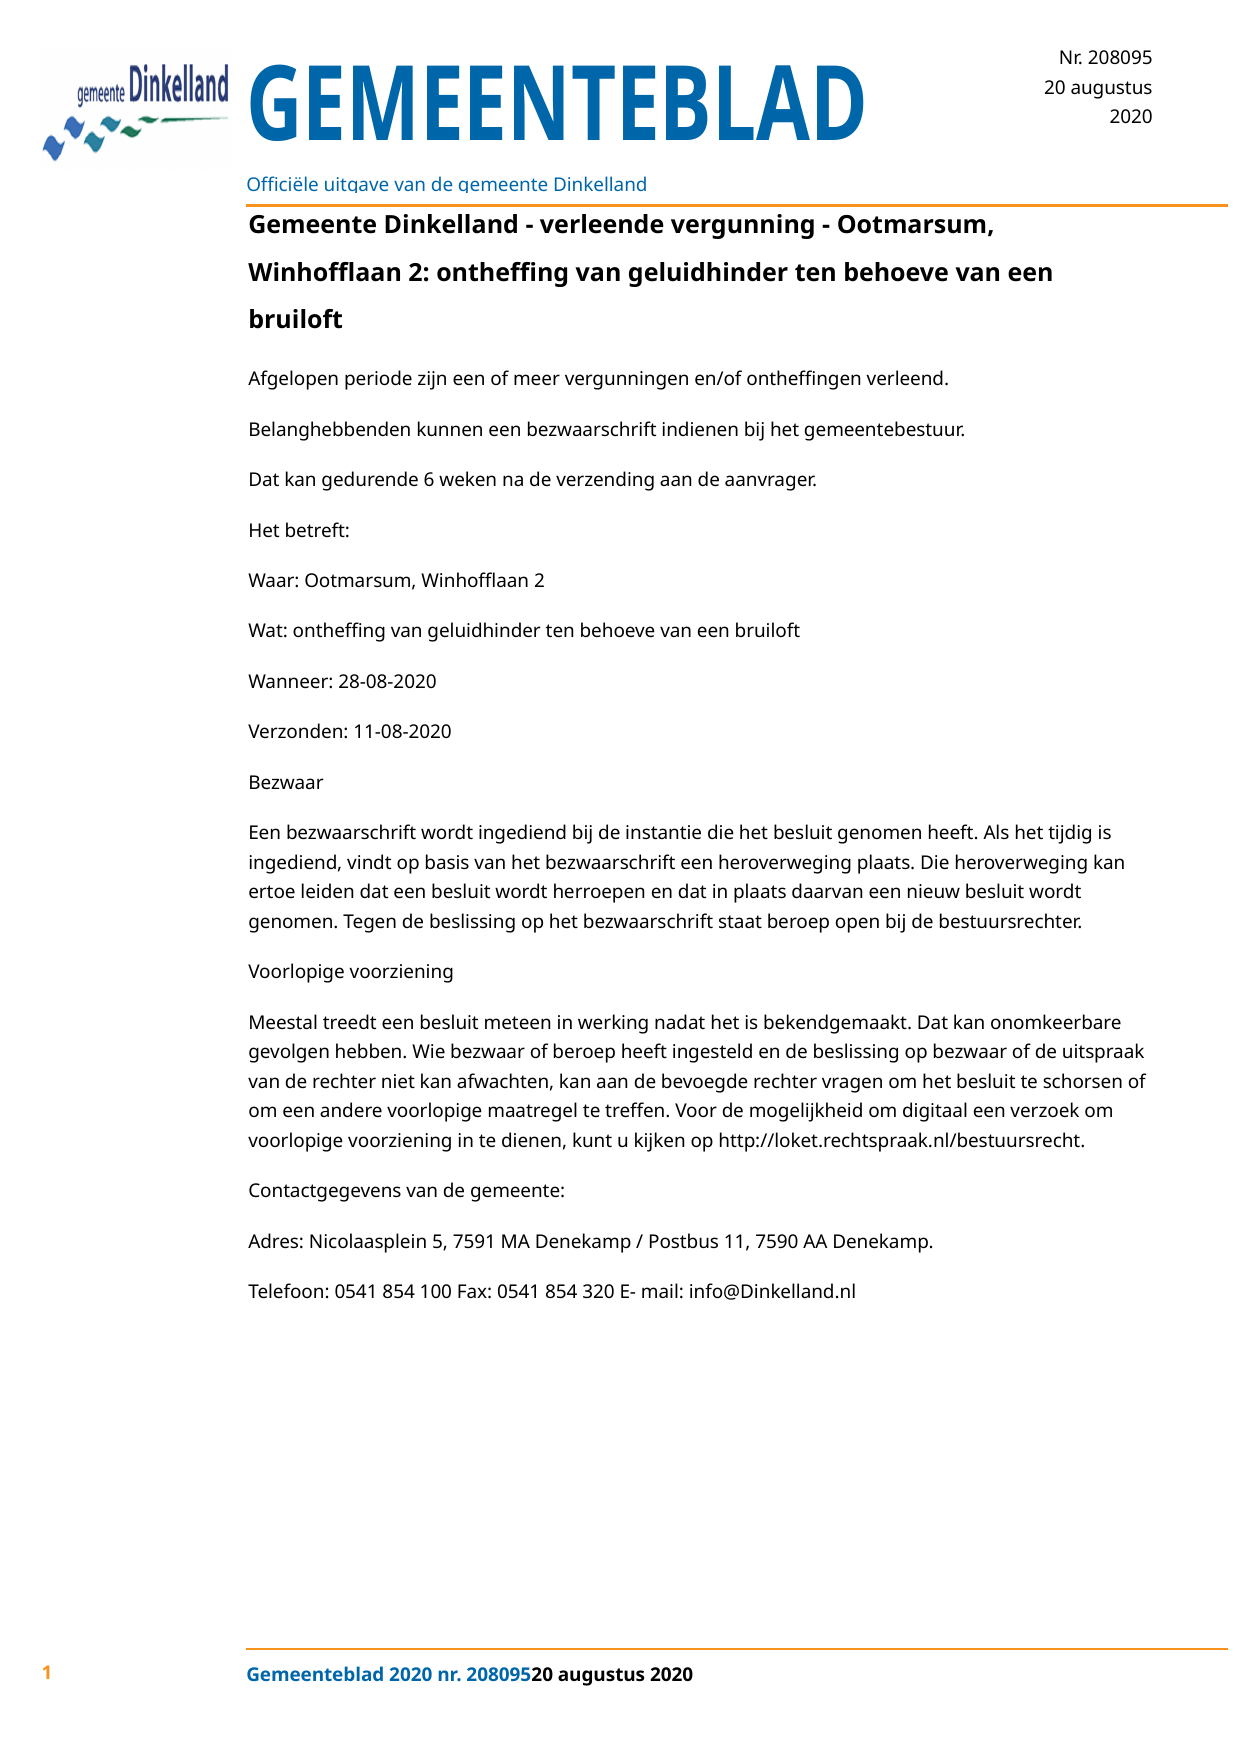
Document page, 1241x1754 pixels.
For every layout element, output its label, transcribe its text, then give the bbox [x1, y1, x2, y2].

text Belanghebbenden kunnen een bezwaarschrift indienen bij het gemeentebestuur. [248, 416, 1152, 442]
text Wat: ontheffing van geluidhinder ten behoeve van een bruiloft [248, 618, 1152, 643]
text Bezwaar [248, 769, 1152, 794]
text Contactgegevens van de gemeente: [248, 1178, 1152, 1203]
picture [41, 47, 231, 172]
text Dat kan gedurende 6 weken na de verzending aan de aanvrager. [248, 466, 1152, 492]
text Adres: Nicolaasplein 5, 7591 MA Denekamp / Postbus 11, 7590 AA Denekamp. [248, 1228, 1152, 1254]
text Afgelopen periode zijn een of meer vergunningen en/of ontheffingen verleend. [248, 366, 1152, 391]
text Het betreft: [248, 517, 1152, 542]
text Voorlopige voorziening [248, 958, 1152, 984]
text Gemeente Dinkelland - verleende vergunning - Ootmarsum, Winhofflaan 2: ontheffing van geluidhinder ten behoeve van een bruiloft [248, 207, 1152, 336]
text Telefoon: 0541 854 100 Fax: 0541 854 320 E- mail: info@Dinkelland.nl [248, 1278, 1152, 1304]
text Een bezwaarschrift wordt ingediend bij de instantie die het besluit genomen heeft. Als het tijdig is ingediend, vindt op basis van het bezwaarschrift een heroverweging plaats. Die heroverweging kan ertoe leiden dat een besluit wordt herroepen en dat in plaats daarvan een nieuw besluit wordt genomen. Tegen de beslissing op het bezwaarschrift staat beroep open bij de bestuursrechter. [248, 819, 1152, 934]
text Verzonden: 11-08-2020 [248, 718, 1152, 744]
text Meestal treedt een besluit meteen in werking nadat het is bekendgemaakt. Dat kan onomkeerbare gevolgen hebben. Wie bezwaar of beroep heeft ingesteld en de beslissing op bezwaar of de uitspraak van de rechter niet kan afwachten, kan aan de bevoegde rechter vragen om het besluit te schorsen of om een andere voorlopige maatregel te treffen. Voor de mogelijkheid om digitaal een verzoek om voorlopige voorziening in te dienen, kunt u kijken op http://loket.rechtspraak.nl/bestuursrecht. [248, 1009, 1152, 1153]
text Wanneer: 28-08-2020 [248, 668, 1152, 694]
text Waar: Ootmarsum, Winhofflaan 2 [248, 567, 1152, 593]
